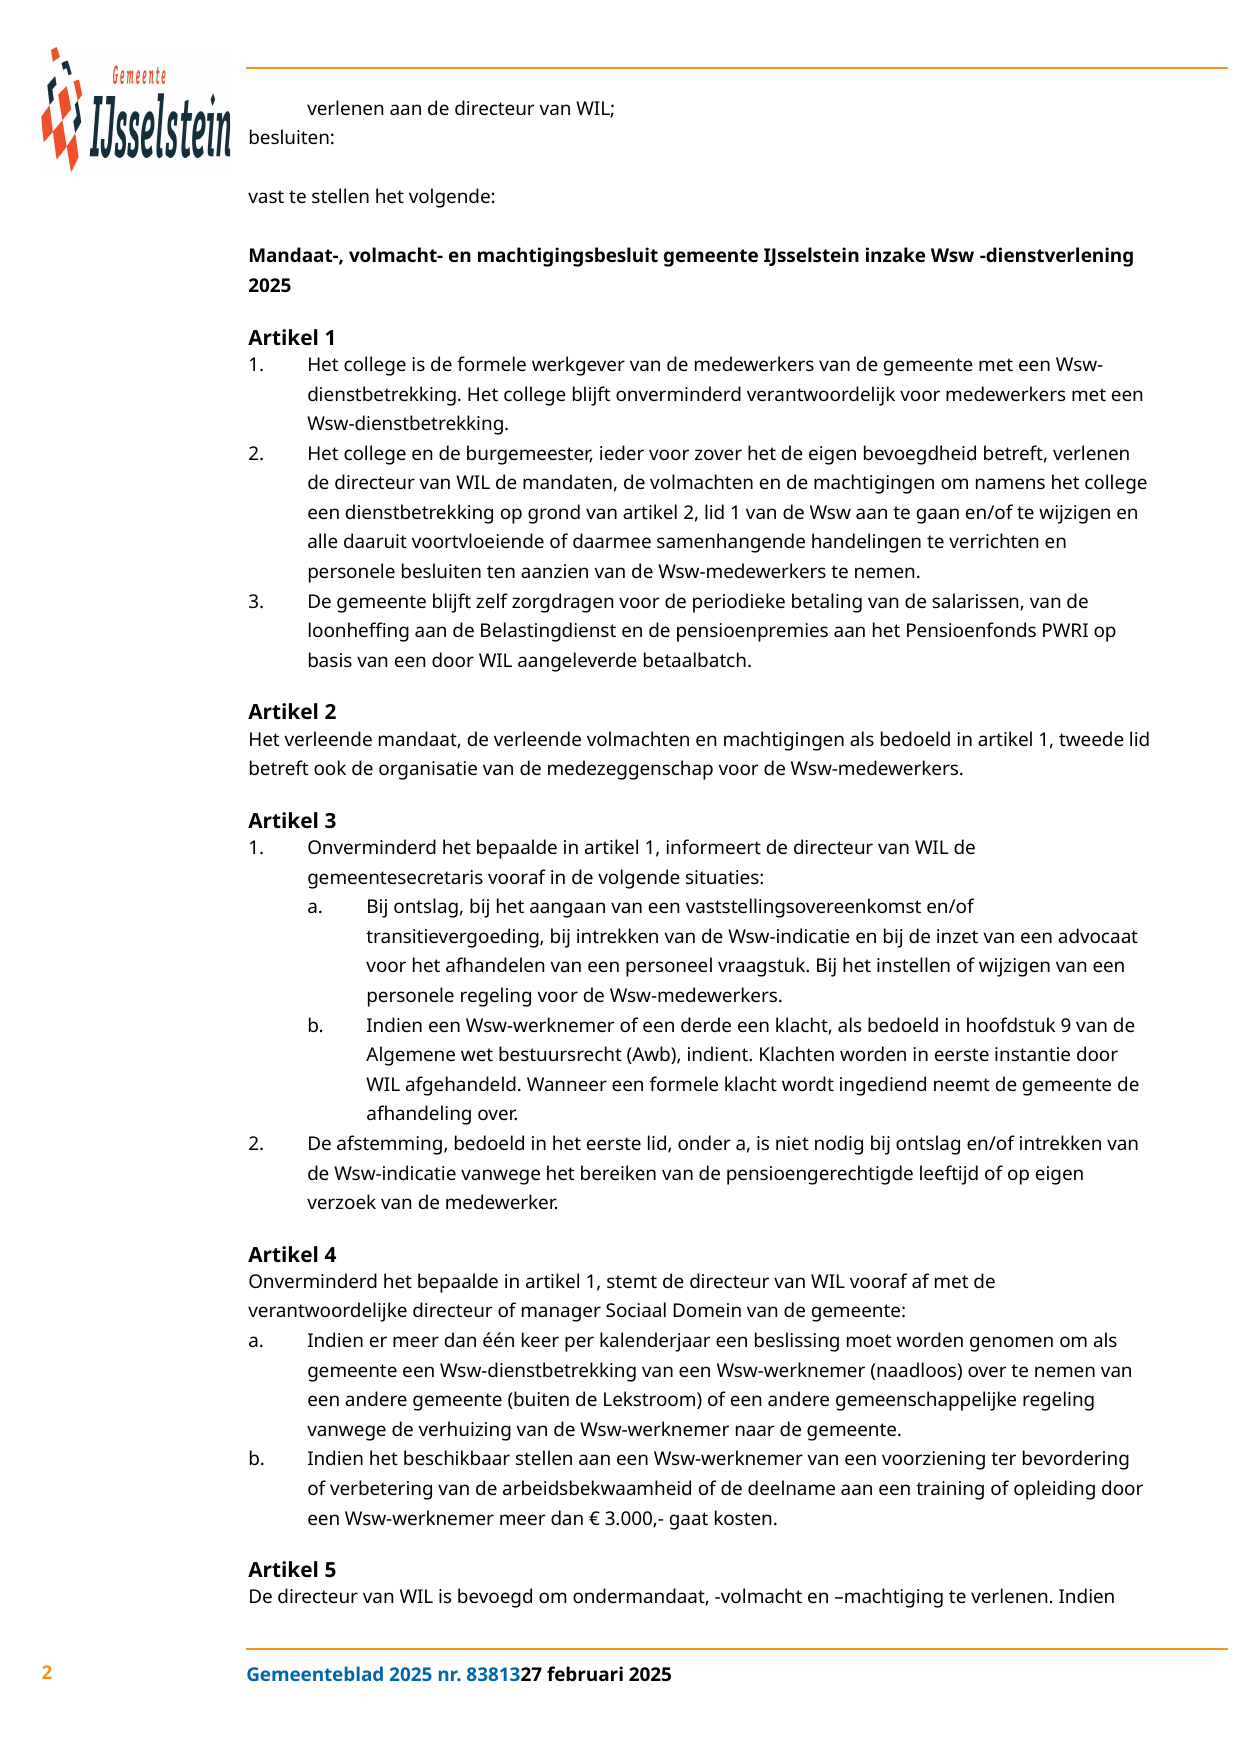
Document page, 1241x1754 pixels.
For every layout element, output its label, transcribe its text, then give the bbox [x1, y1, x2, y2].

text De directeur van WIL is bevoegd om ondermandaat, -volmacht en –machtiging te verlenen. Indien [248, 1584, 1152, 1609]
list Indien een Wsw-werknemer of een derde een klacht, als bedoeld in hoofdstuk 9 van de Algemene wet bestuursrecht (Awb), indient. Klachten worden in eerste instantie door WIL afgehandeld. Wanneer een formele klacht wordt ingediend neemt de gemeente de afhandeling over. [307, 1012, 1152, 1126]
list De gemeente blijft zelf zorgdragen voor de periodieke betaling van de salarissen, van de loonheffing aan de Belastingdienst en de pensioenpremies aan het Pensioenfonds PWRI op basis van een door WIL aangeleverde betaalbatch. [248, 588, 1152, 673]
list Het college en de burgemeester, ieder voor zover het de eigen bevoegdheid betreft, verlenen de directeur van WIL de mandaten, de volmachten en de machtigingen om namens het college een dienstbetrekking op grond van artikel 2, lid 1 van de Wsw aan te gaan en/of te wijzigen en alle daaruit voortvloeiende of daarmee samenhangende handelingen te verrichten en personele besluiten ten aanzien van de Wsw-medewerkers te nemen. [248, 440, 1152, 584]
text Artikel 4 [248, 1240, 1152, 1268]
list Indien het beschikbaar stellen aan een Wsw-werknemer van een voorziening ter bevordering of verbetering van de arbeidsbekwaamheid of de deelname aan een training of opleiding door een Wsw-werknemer meer dan € 3.000,- gaat kosten. [248, 1446, 1152, 1531]
list verlenen aan de directeur van WIL; [248, 95, 1152, 121]
text Onverminderd het bepaalde in artikel 1, stemt de directeur van WIL vooraf af met de verantwoordelijke directeur of manager Sociaal Domein van de gemeente: [248, 1268, 1152, 1323]
list Bij ontslag, bij het aangaan van een vaststellingsovereenkomst en/of transitievergoeding, bij intrekken van de Wsw-indicatie en bij de inzet van een advocaat voor het afhandelen van een personeel vraagstuk. Bij het instellen of wijzigen van een personele regeling voor de Wsw-medewerkers. [307, 893, 1152, 1008]
text Artikel 1 [248, 323, 1152, 351]
text vast te stellen het volgende: [248, 183, 1152, 209]
text besluiten: [248, 124, 1152, 150]
text Artikel 5 [248, 1555, 1152, 1584]
text Artikel 3 [248, 806, 1152, 834]
list De afstemming, bedoeld in het eerste lid, onder a, is niet nodig bij ontslag en/of intrekken van de Wsw-indicatie vanwege het bereiken van de pensioengerechtigde leeftijd of op eigen verzoek van de medewerker. [248, 1130, 1152, 1215]
list Indien er meer dan één keer per kalenderjaar een beslissing moet worden genomen om als gemeente een Wsw-dienstbetrekking van een Wsw-werknemer (naadloos) over te nemen van een andere gemeente (buiten de Lekstroom) of een andere gemeenschappelijke regeling vanwege de verhuizing van de Wsw-werknemer naar de gemeente. [248, 1327, 1152, 1442]
text Mandaat-, volmacht- en machtigingsbesluit gemeente IJsselstein inzake Wsw -dienstverlening 2025 [248, 243, 1152, 298]
text Het verleende mandaat, de verleende volmachten en machtigingen als bedoeld in artikel 1, tweede lid betreft ook de organisatie van de medezeggenschap voor de Wsw-medewerkers. [248, 726, 1152, 781]
picture [41, 47, 231, 172]
list Onverminderd het bepaalde in artikel 1, informeert de directeur van WIL de gemeentesecretaris vooraf in de volgende situaties: [248, 834, 1152, 889]
list Het college is de formele werkgever van de medewerkers van de gemeente met een Wsw-dienstbetrekking. Het college blijft onverminderd verantwoordelijk voor medewerkers met een Wsw-dienstbetrekking. [248, 351, 1152, 436]
text Artikel 2 [248, 697, 1152, 726]
